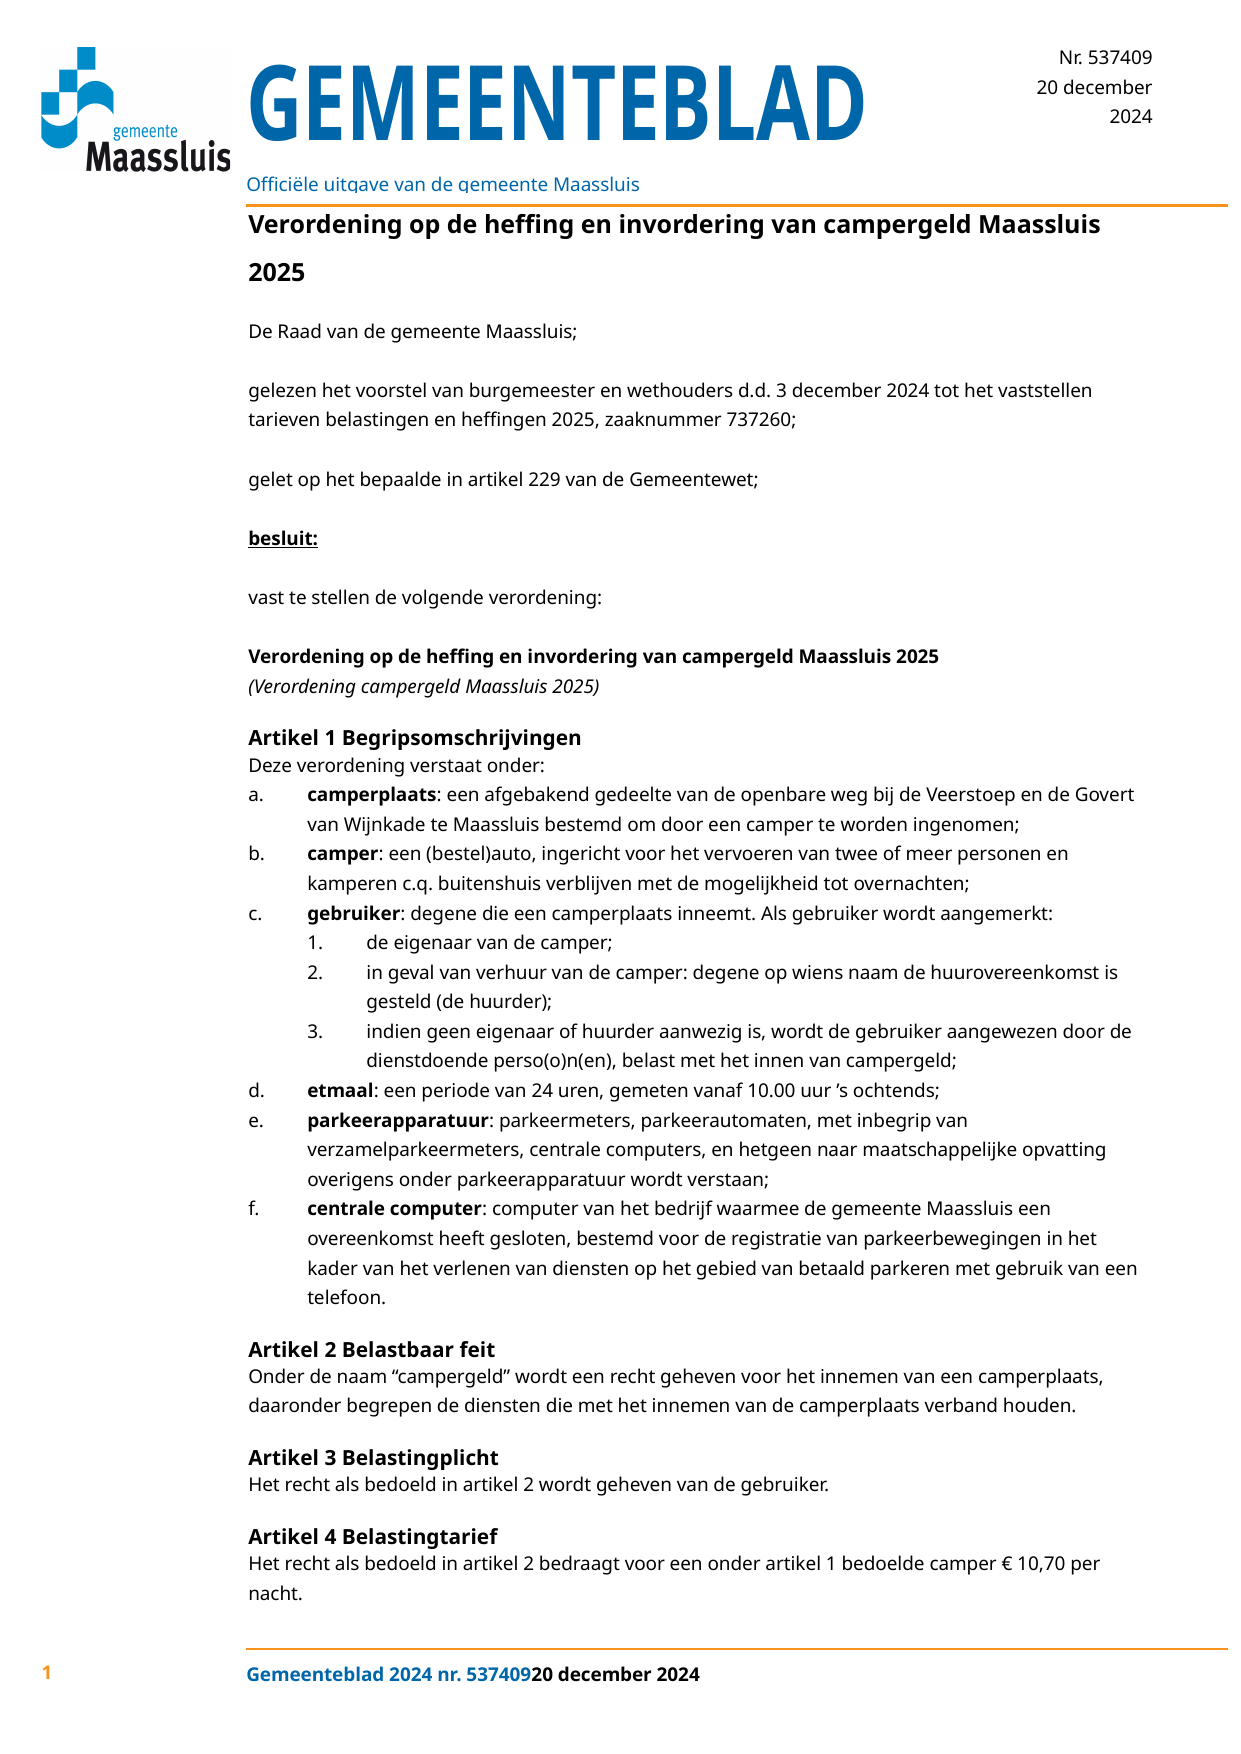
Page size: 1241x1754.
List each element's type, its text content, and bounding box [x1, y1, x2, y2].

text (Verordening campergeld Maassluis 2025) [248, 673, 1152, 699]
list indien geen eigenaar of huurder aanwezig is, wordt de gebruiker aangewezen door de dienstdoende perso(o)n(en), belast met het innen van campergeld; [307, 1018, 1152, 1073]
text gelet op het bepaalde in artikel 229 van de Gemeentewet; [248, 466, 1152, 492]
text Artikel 3 Belastingplicht [248, 1443, 1152, 1472]
list gebruiker: degene die een camperplaats inneemt. Als gebruiker wordt aangemerkt: [248, 900, 1152, 925]
text besluit: [248, 525, 1152, 551]
text Onder de naam “campergeld” wordt een recht geheven voor het innemen van een camperplaats, daaronder begrepen de diensten die met het innemen van de camperplaats verband houden. [248, 1363, 1152, 1418]
list camper: een (bestel)auto, ingericht voor het vervoeren van twee of meer personen en kamperen c.q. buitenshuis verblijven met de mogelijkheid tot overnachten; [248, 841, 1152, 896]
text vast te stellen de volgende verordening: [248, 584, 1152, 610]
text De Raad van de gemeente Maassluis; [248, 318, 1152, 344]
text gelezen het voorstel van burgemeester en wethouders d.d. 3 december 2024 tot het vaststellen tarieven belastingen en heffingen 2025, zaaknummer 737260; [248, 377, 1152, 432]
text Verordening op de heffing en invordering van campergeld Maassluis 2025 [248, 207, 1152, 288]
picture [41, 47, 231, 172]
list camperplaats: een afgebakend gedeelte van de openbare weg bij de Veerstoep en de Govert van Wijnkade te Maassluis bestemd om door een camper te worden ingenomen; [248, 781, 1152, 837]
list in geval van verhuur van de camper: degene op wiens naam de huurovereenkomst is gesteld (de huurder); [307, 959, 1152, 1014]
text Artikel 1 Begripsomschrijvingen [248, 723, 1152, 752]
text Het recht als bedoeld in artikel 2 wordt geheven van de gebruiker. [248, 1472, 1152, 1497]
text Artikel 4 Belastingtarief [248, 1522, 1152, 1550]
picture [41, 47, 77, 92]
list de eigenaar van de camper; [307, 929, 1152, 955]
text Het recht als bedoeld in artikel 2 bedraagt voor een onder artikel 1 bedoelde camper € 10,70 per nacht. [248, 1550, 1152, 1606]
text Deze verordening verstaat onder: [248, 752, 1152, 777]
list etmaal: een periode van 24 uren, gemeten vanaf 10.00 uur ’s ochtends; [248, 1077, 1152, 1103]
text Artikel 2 Belastbaar feit [248, 1335, 1152, 1363]
text Verordening op de heffing en invordering van campergeld Maassluis 2025 [248, 643, 1152, 669]
list parkeerapparatuur: parkeermeters, parkeerautomaten, met inbegrip van verzamelparkeermeters, centrale computers, en hetgeen naar maatschappelijke opvatting overigens onder parkeerapparatuur wordt verstaan; [248, 1107, 1152, 1192]
list centrale computer: computer van het bedrijf waarmee de gemeente Maassluis een overeenkomst heeft gesloten, bestemd voor de registratie van parkeerbewegingen in het kader van het verlenen van diensten op het gebied van betaald parkeren met gebruik van een telefoon. [248, 1196, 1152, 1310]
